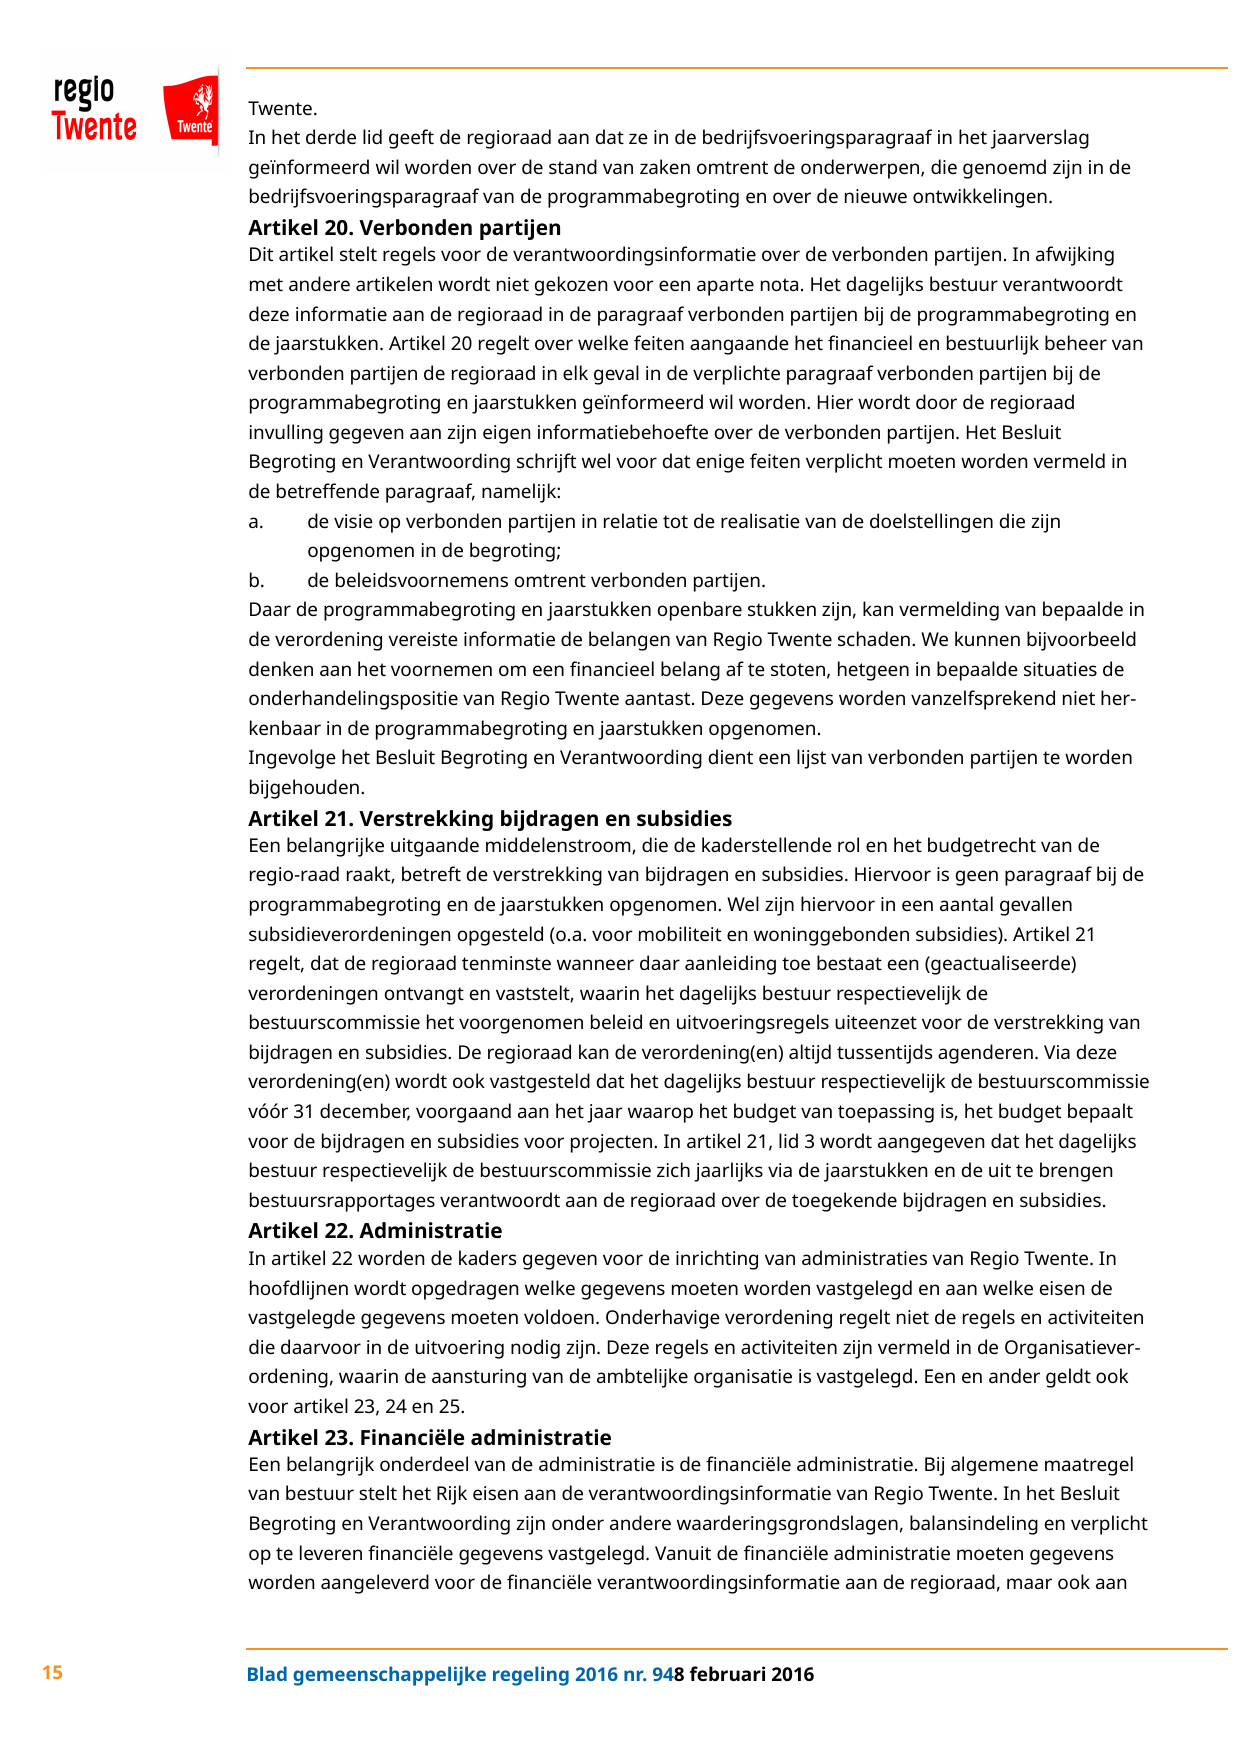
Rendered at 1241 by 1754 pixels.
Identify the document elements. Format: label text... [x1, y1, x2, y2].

text In het derde lid geeft de regioraad aan dat ze in de bedrijfsvoeringsparagraaf in het jaarverslag geïnformeerd wil worden over de stand van zaken omtrent de onderwerpen, die genoemd zijn in de bedrijfsvoeringsparagraaf van de programmabegroting en over de nieuwe ontwikkelingen. [248, 124, 1152, 209]
text Ingevolge het Besluit Begroting en Verantwoording dient een lijst van verbonden partijen te worden bijgehouden. [248, 744, 1152, 800]
list de beleidsvoornemens omtrent verbonden partijen. [248, 567, 1152, 593]
text In artikel 22 worden de kaders gegeven voor de inrichting van administraties van Regio Twente. In hoofdlijnen wordt opgedragen welke gegevens moeten worden vastgelegd en aan welke eisen de vastgelegde gegevens moeten voldoen. Onderhavige verordening regelt niet de regels en activiteiten die daarvoor in de uitvoering nodig zijn. Deze regels en activiteiten zijn vermeld in de Organisatiever-ordening, waarin de aansturing van de ambtelijke organisatie is vastgelegd. Een en ander geldt ook voor artikel 23, 24 en 25. [248, 1245, 1152, 1419]
text Artikel 22. Administratie [248, 1217, 1152, 1245]
text Een belangrijk onderdeel van de administratie is de financiële administratie. Bij algemene maatregel van bestuur stelt het Rijk eisen aan de verantwoordingsinformatie van Regio Twente. In het Besluit Begroting en Verantwoording zijn onder andere waarderingsgrondslagen, balansindeling en verplicht op te leveren financiële gegevens vastgelegd. Vanuit de financiële administratie moeten gegevens worden aangeleverd voor de financiële verantwoordingsinformatie aan de regioraad, maar ook aan [248, 1451, 1152, 1595]
text Daar de programmabegroting en jaarstukken openbare stukken zijn, kan vermelding van bepaalde in de verordening vereiste informatie de belangen van Regio Twente schaden. We kunnen bijvoorbeeld denken aan het voornemen om een financieel belang af te stoten, hetgeen in bepaalde situaties de onderhandelingspositie van Regio Twente aantast. Deze gegevens worden vanzelfsprekend niet her-kenbaar in de programmabegroting en jaarstukken opgenomen. [248, 597, 1152, 741]
text Artikel 21. Verstrekking bijdragen en subsidies [248, 804, 1152, 832]
text Twente. [248, 95, 1152, 121]
picture [41, 47, 231, 172]
text Een belangrijke uitgaande middelenstroom, die de kaderstellende rol en het budgetrecht van de regio-raad raakt, betreft de verstrekking van bijdragen en subsidies. Hiervoor is geen paragraaf bij de programmabegroting en de jaarstukken opgenomen. Wel zijn hiervoor in een aantal gevallen subsidieverordeningen opgesteld (o.a. voor mobiliteit en woninggebonden subsidies). Artikel 21 regelt, dat de regioraad tenminste wanneer daar aanleiding toe bestaat een (geactualiseerde) verordeningen ontvangt en vaststelt, waarin het dagelijks bestuur respectievelijk de bestuurscommissie het voorgenomen beleid en uitvoeringsregels uiteenzet voor de verstrekking van bijdragen en subsidies. De regioraad kan de verordening(en) altijd tussentijds agenderen. Via deze verordening(en) wordt ook vastgesteld dat het dagelijks bestuur respectievelijk de bestuurscommissie vóór 31 december, voorgaand aan het jaar waarop het budget van toepassing is, het budget bepaalt voor de bijdragen en subsidies voor projecten. In artikel 21, lid 3 wordt aangegeven dat het dagelijks bestuur respectievelijk de bestuurscommissie zich jaarlijks via de jaarstukken en de uit te brengen bestuursrapportages verantwoordt aan de regioraad over de toegekende bijdragen en subsidies. [248, 832, 1152, 1213]
text Dit artikel stelt regels voor de verantwoordingsinformatie over de verbonden partijen. In afwijking met andere artikelen wordt niet gekozen voor een aparte nota. Het dagelijks bestuur verantwoordt deze informatie aan de regioraad in de paragraaf verbonden partijen bij de programmabegroting en de jaarstukken. Artikel 20 regelt over welke feiten aangaande het financieel en bestuurlijk beheer van verbonden partijen de regioraad in elk geval in de verplichte paragraaf verbonden partijen bij de programmabegroting en jaarstukken geïnformeerd wil worden. Hier wordt door de regioraad invulling gegeven aan zijn eigen informatiebehoefte over de verbonden partijen. Het Besluit Begroting en Verantwoording schrijft wel voor dat enige feiten verplicht moeten worden vermeld in de betreffende paragraaf, namelijk: [248, 242, 1152, 504]
text Artikel 20. Verbonden partijen [248, 213, 1152, 242]
list de visie op verbonden partijen in relatie tot de realisatie van de doelstellingen die zijn opgenomen in de begroting; [248, 508, 1152, 563]
text Artikel 23. Financiële administratie [248, 1423, 1152, 1451]
